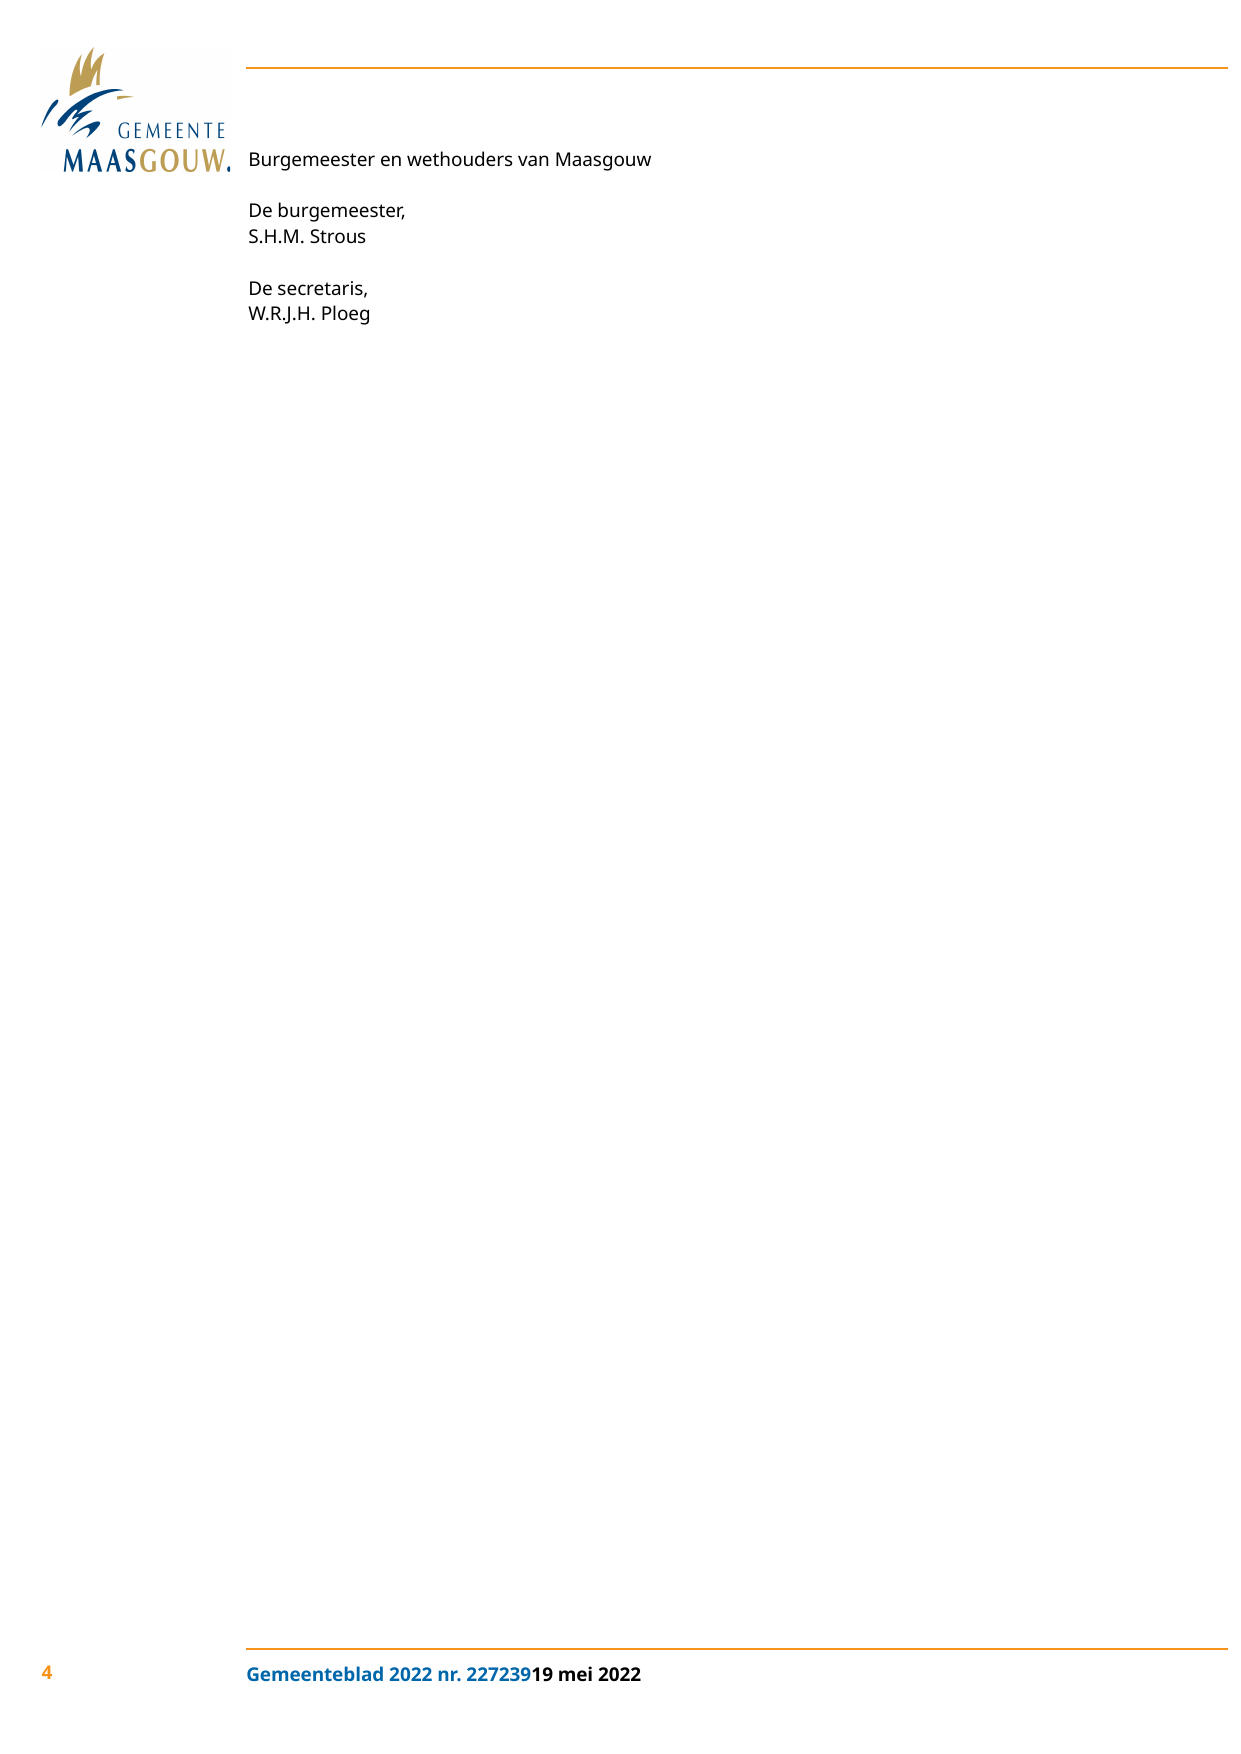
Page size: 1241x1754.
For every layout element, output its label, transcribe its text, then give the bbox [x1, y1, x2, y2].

text Burgemeester en wethouders van Maasgouw [248, 146, 1152, 172]
text De burgemeester, [248, 198, 1152, 223]
picture [41, 47, 231, 172]
text De secretaris, [248, 275, 1152, 301]
text S.H.M. Strous [248, 223, 1152, 249]
text W.R.J.H. Ploeg [248, 301, 1152, 326]
